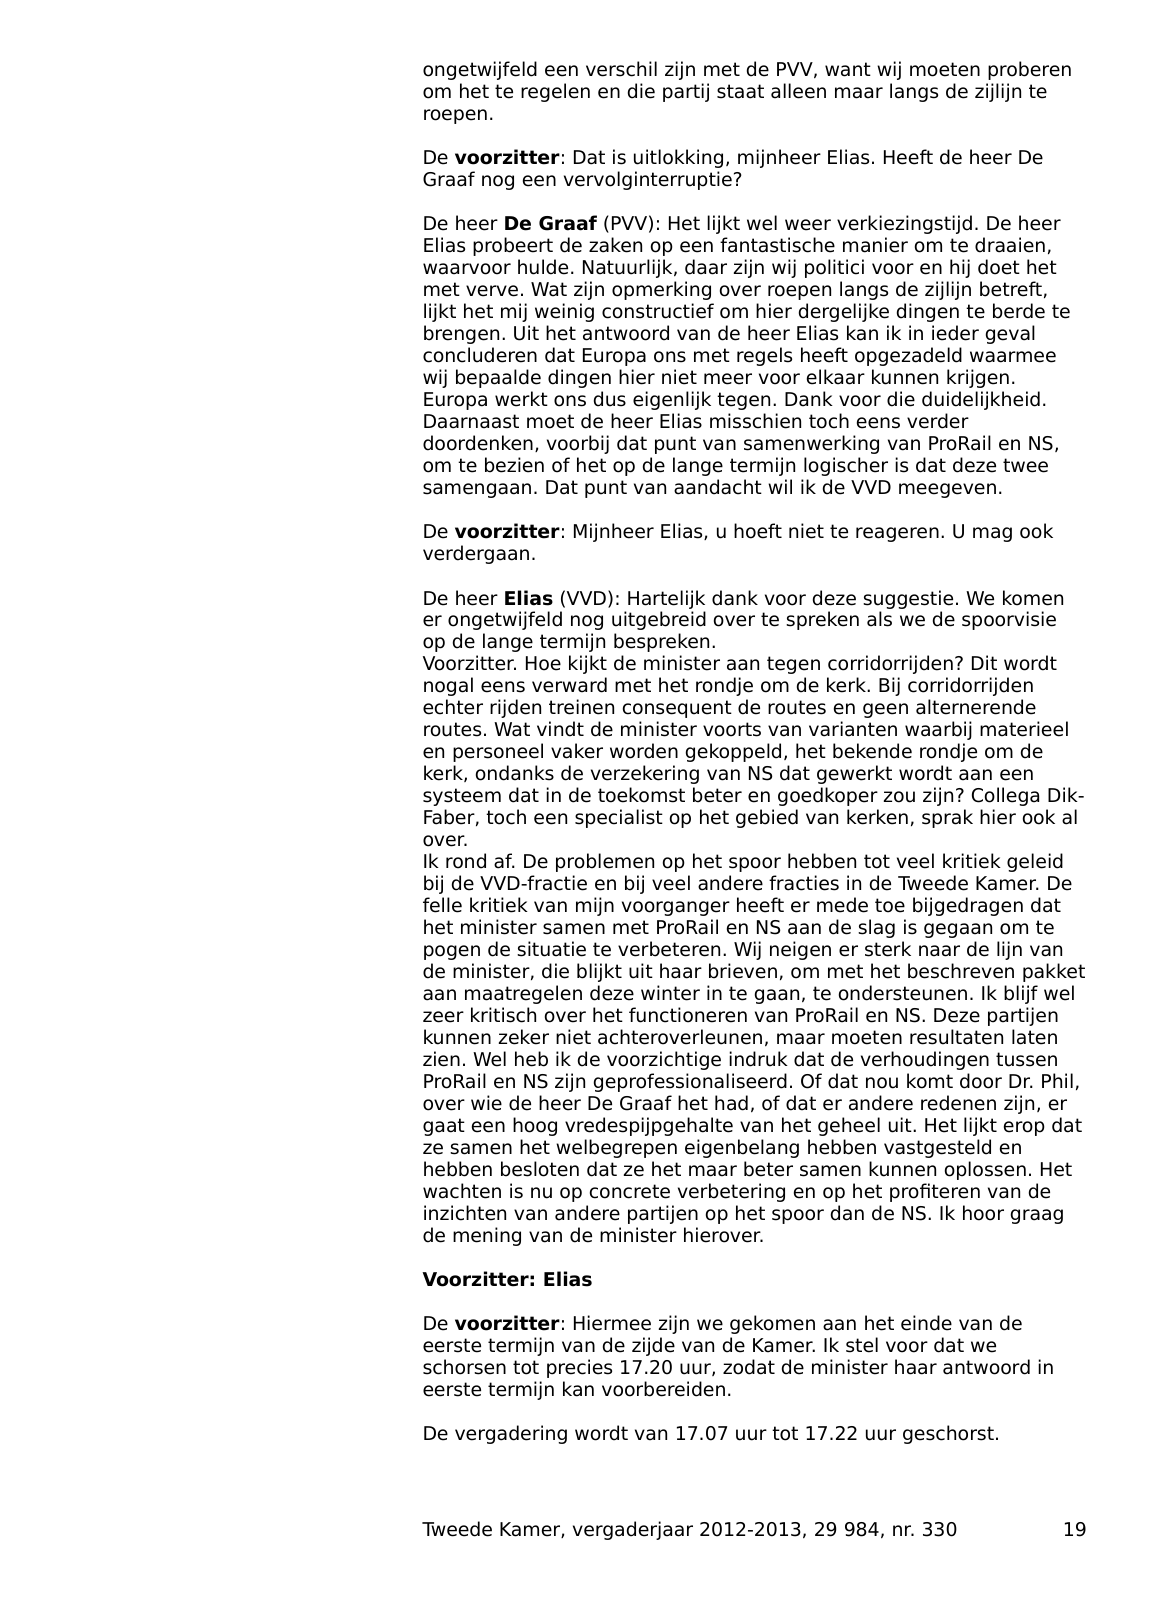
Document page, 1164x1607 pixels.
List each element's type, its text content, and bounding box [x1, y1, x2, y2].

text De heer Elias (VVD): Hartelijk dank voor deze suggestie. We komen er ongetwijfeld nog uitgebreid over te spreken als we de spoorvisie op de lange termijn bespreken. [422, 587, 1087, 653]
subtitle Voorzitter: Elias [422, 1269, 1087, 1291]
text De voorzitter: Dat is uitlokking, mijnheer Elias. Heeft de heer De Graaf nog een vervolginterruptie? [422, 147, 1087, 191]
text De voorzitter: Hiermee zijn we gekomen aan het einde van de eerste termijn van de zijde van de Kamer. Ik stel voor dat we schorsen tot precies 17.20 uur, zodat de minister haar antwoord in eerste termijn kan voorbereiden. [422, 1313, 1087, 1401]
text Voorzitter. Hoe kijkt de minister aan tegen corridorrijden? Dit wordt nogal eens verward met het rondje om de kerk. Bij corridorrijden echter rijden treinen consequent de routes en geen alternerende routes. Wat vindt de minister voorts van varianten waarbij materieel en personeel vaker worden gekoppeld, het bekende rondje om de kerk, ondanks de verzekering van NS dat gewerkt wordt aan een systeem dat in de toekomst beter en goedkoper zou zijn? Collega Dik-Faber, toch een specialist op het gebied van kerken, sprak hier ook al over. [422, 653, 1087, 851]
text De voorzitter: Mijnheer Elias, u hoeft niet te reageren. U mag ook verdergaan. [422, 521, 1087, 565]
text ongetwijfeld een verschil zijn met de PVV, want wij moeten proberen om het te regelen en die partij staat alleen maar langs de zijlijn te roepen. [422, 59, 1087, 125]
text Ik rond af. De problemen op het spoor hebben tot veel kritiek geleid bij de VVD-fractie en bij veel andere fracties in de Tweede Kamer. De felle kritiek van mijn voorganger heeft er mede toe bijgedragen dat het minister samen met ProRail en NS aan de slag is gegaan om te pogen de situatie te verbeteren. Wij neigen er sterk naar de lijn van de minister, die blijkt uit haar brieven, om met het beschreven pakket aan maatregelen deze winter in te gaan, te ondersteunen. Ik blijf wel zeer kritisch over het functioneren van ProRail en NS. Deze partijen kunnen zeker niet achteroverleunen, maar moeten resultaten laten zien. Wel heb ik de voorzichtige indruk dat de verhoudingen tussen ProRail en NS zijn geprofessionaliseerd. Of dat nou komt door Dr. Phil, over wie de heer De Graaf het had, of dat er andere redenen zijn, er gaat een hoog vredespijpgehalte van het geheel uit. Het lijkt erop dat ze samen het welbegrepen eigenbelang hebben vastgesteld en hebben besloten dat ze het maar beter samen kunnen oplossen. Het wachten is nu op concrete verbetering en op het profiteren van de inzichten van andere partijen op het spoor dan de NS. Ik hoor graag de mening van de minister hierover. [422, 851, 1087, 1247]
text De heer De Graaf (PVV): Het lijkt wel weer verkiezingstijd. De heer Elias probeert de zaken op een fantastische manier om te draaien, waarvoor hulde. Natuurlijk, daar zijn wij politici voor en hij doet het met verve. Wat zijn opmerking over roepen langs de zijlijn betreft, lijkt het mij weinig constructief om hier dergelijke dingen te berde te brengen. Uit het antwoord van de heer Elias kan ik in ieder geval concluderen dat Europa ons met regels heeft opgezadeld waarmee wij bepaalde dingen hier niet meer voor elkaar kunnen krijgen. Europa werkt ons dus eigenlijk tegen. Dank voor die duidelijkheid. Daarnaast moet de heer Elias misschien toch eens verder doordenken, voorbij dat punt van samenwerking van ProRail en NS, om te bezien of het op de lange termijn logischer is dat deze twee samengaan. Dat punt van aandacht wil ik de VVD meegeven. [422, 213, 1087, 499]
text De vergadering wordt van 17.07 uur tot 17.22 uur geschorst. [422, 1423, 1087, 1445]
